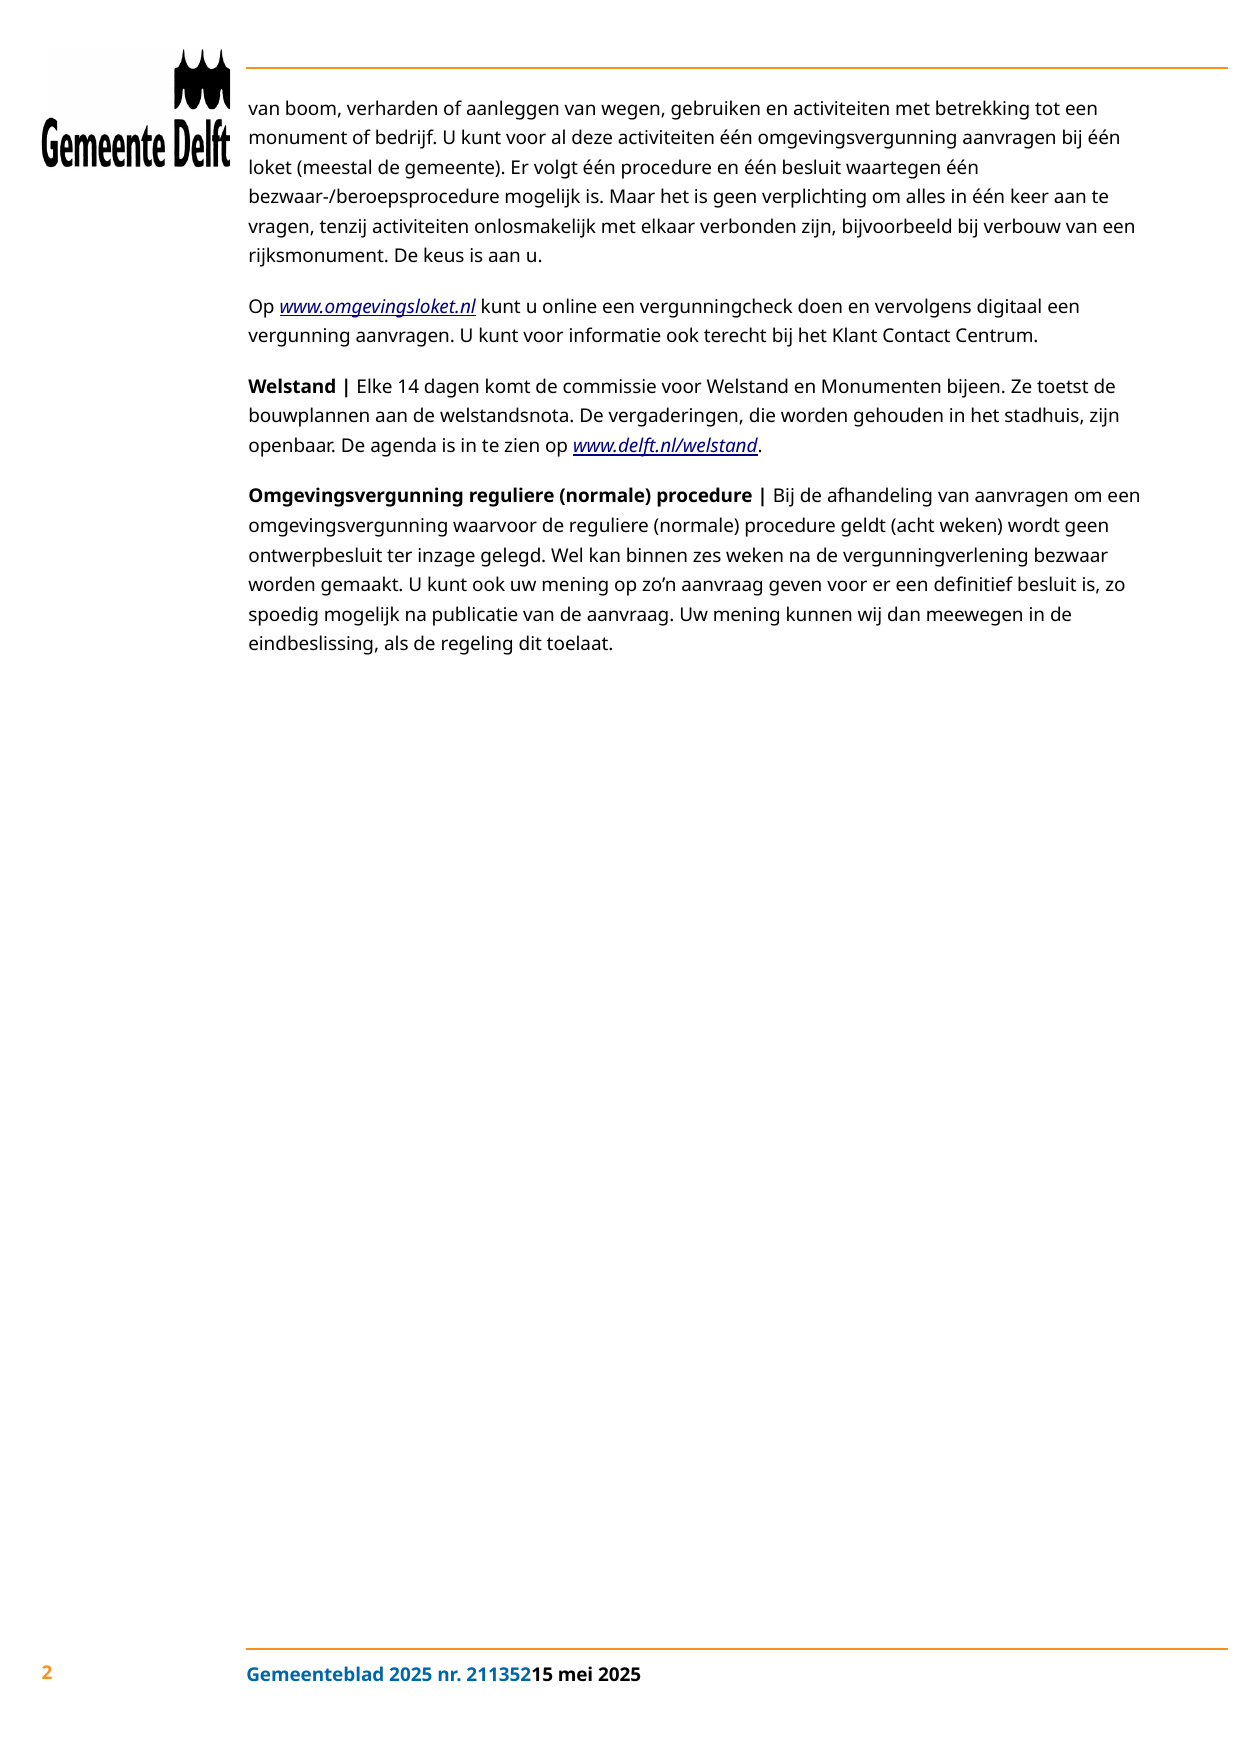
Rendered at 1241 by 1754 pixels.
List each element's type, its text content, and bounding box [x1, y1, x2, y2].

text van boom, verharden of aanleggen van wegen, gebruiken en activiteiten met betrekking tot een monument of bedrijf. U kunt voor al deze activiteiten één omgevingsvergunning aanvragen bij één loket (meestal de gemeente). Er volgt één procedure en één besluit waartegen één bezwaar-/beroepsprocedure mogelijk is. Maar het is geen verplichting om alles in één keer aan te vragen, tenzij activiteiten onlosmakelijk met elkaar verbonden zijn, bijvoorbeeld bij verbouw van een rijksmonument. De keus is aan u. [248, 95, 1152, 268]
text Omgevingsvergunning reguliere (normale) procedure | Bij de afhandeling van aanvragen om een omgevingsvergunning waarvoor de reguliere (normale) procedure geldt (acht weken) wordt geen ontwerpbesluit ter inzage gelegd. Wel kan binnen zes weken na de vergunningverlening bezwaar worden gemaakt. U kunt ook uw mening op zo’n aanvraag geven voor er een definitief besluit is, zo spoedig mogelijk na publicatie van de aanvraag. Uw mening kunnen wij dan meewegen in de eindbeslissing, als de regeling dit toelaat. [248, 483, 1152, 656]
picture [41, 47, 231, 172]
text Welstand | Elke 14 dagen komt de commissie voor Welstand en Monumenten bijeen. Ze toetst de bouwplannen aan de welstandsnota. De vergaderingen, die worden gehouden in het stadhuis, zijn openbaar. De agenda is in te zien op www.delft.nl/welstand. [248, 373, 1152, 458]
text Op www.omgevingsloket.nl kunt u online een vergunningcheck doen en vervolgens digitaal een vergunning aanvragen. U kunt voor informatie ook terecht bij het Klant Contact Centrum. [248, 293, 1152, 348]
